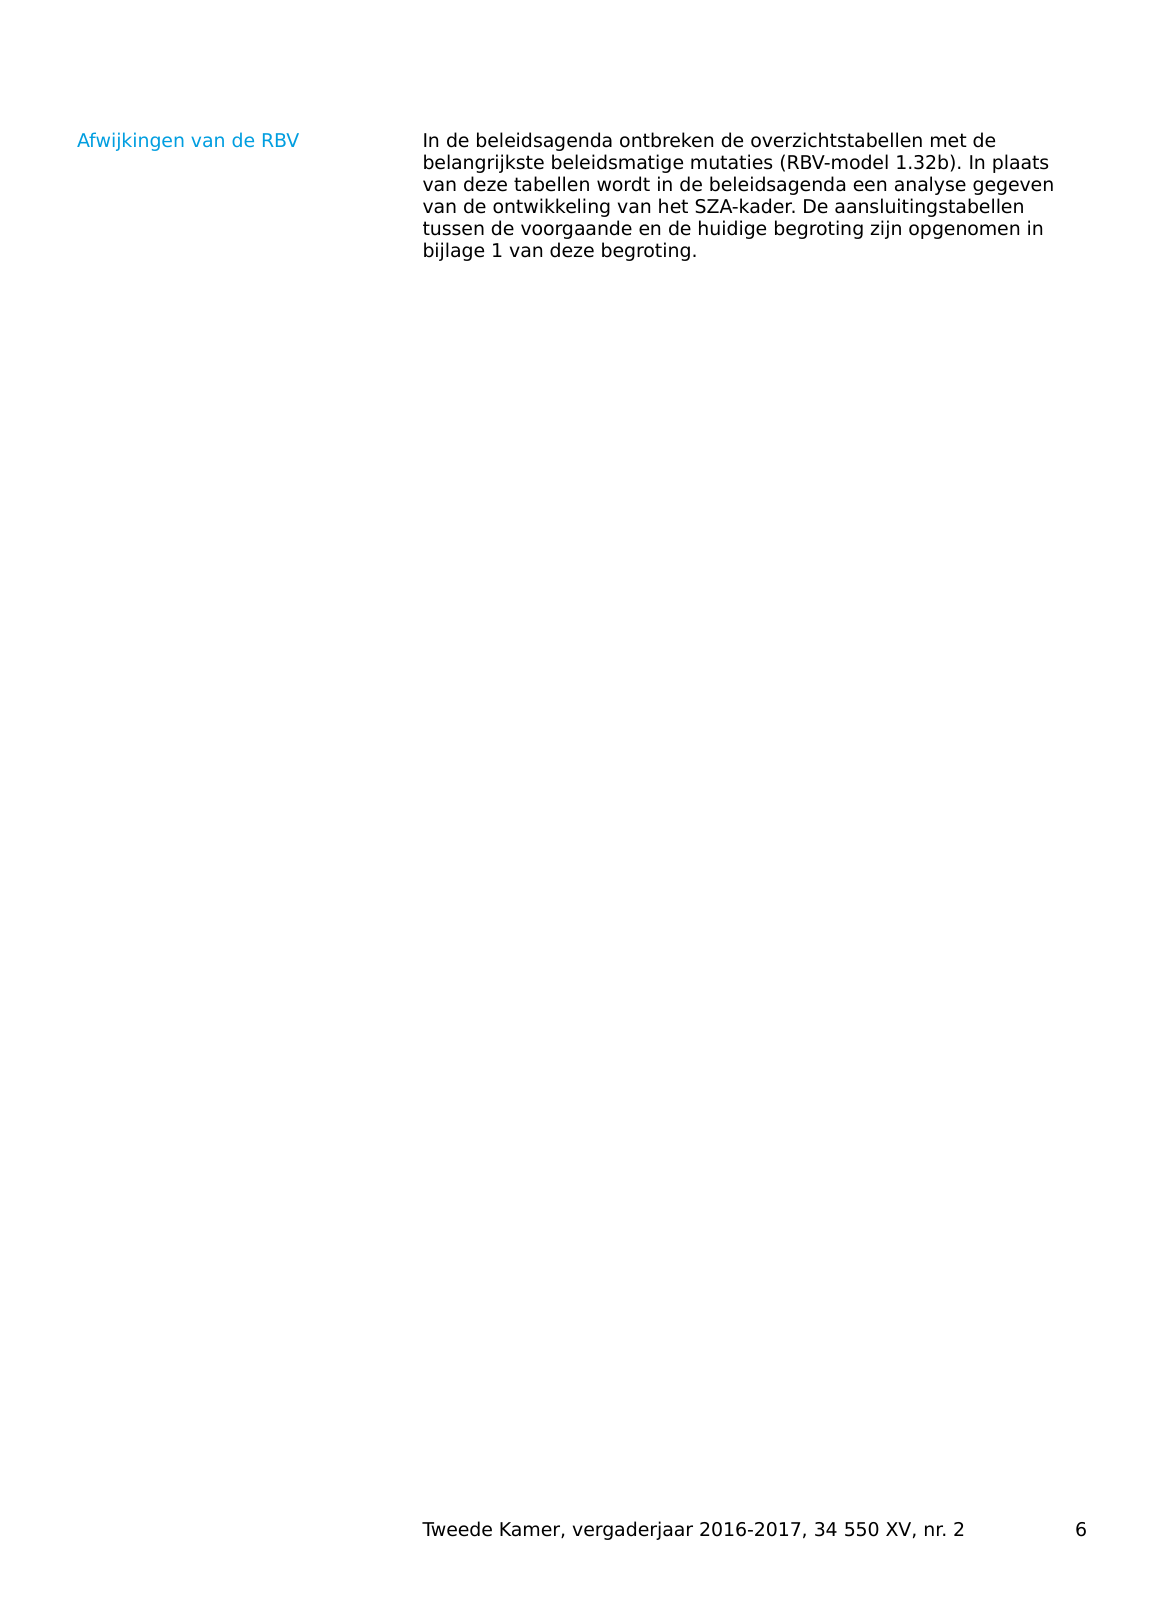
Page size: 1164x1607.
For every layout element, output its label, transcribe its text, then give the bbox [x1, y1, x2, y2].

text Afwijkingen van de RBV [77, 130, 399, 152]
text In de beleidsagenda ontbreken de overzichtstabellen met de belangrijkste beleidsmatige mutaties (RBV-model 1.32b). In plaats van deze tabellen wordt in de beleidsagenda een analyse gegeven van de ontwikkeling van het SZA-kader. De aansluitingstabellen tussen de voorgaande en de huidige begroting zijn opgenomen in bijlage 1 van deze begroting. [422, 130, 1087, 262]
